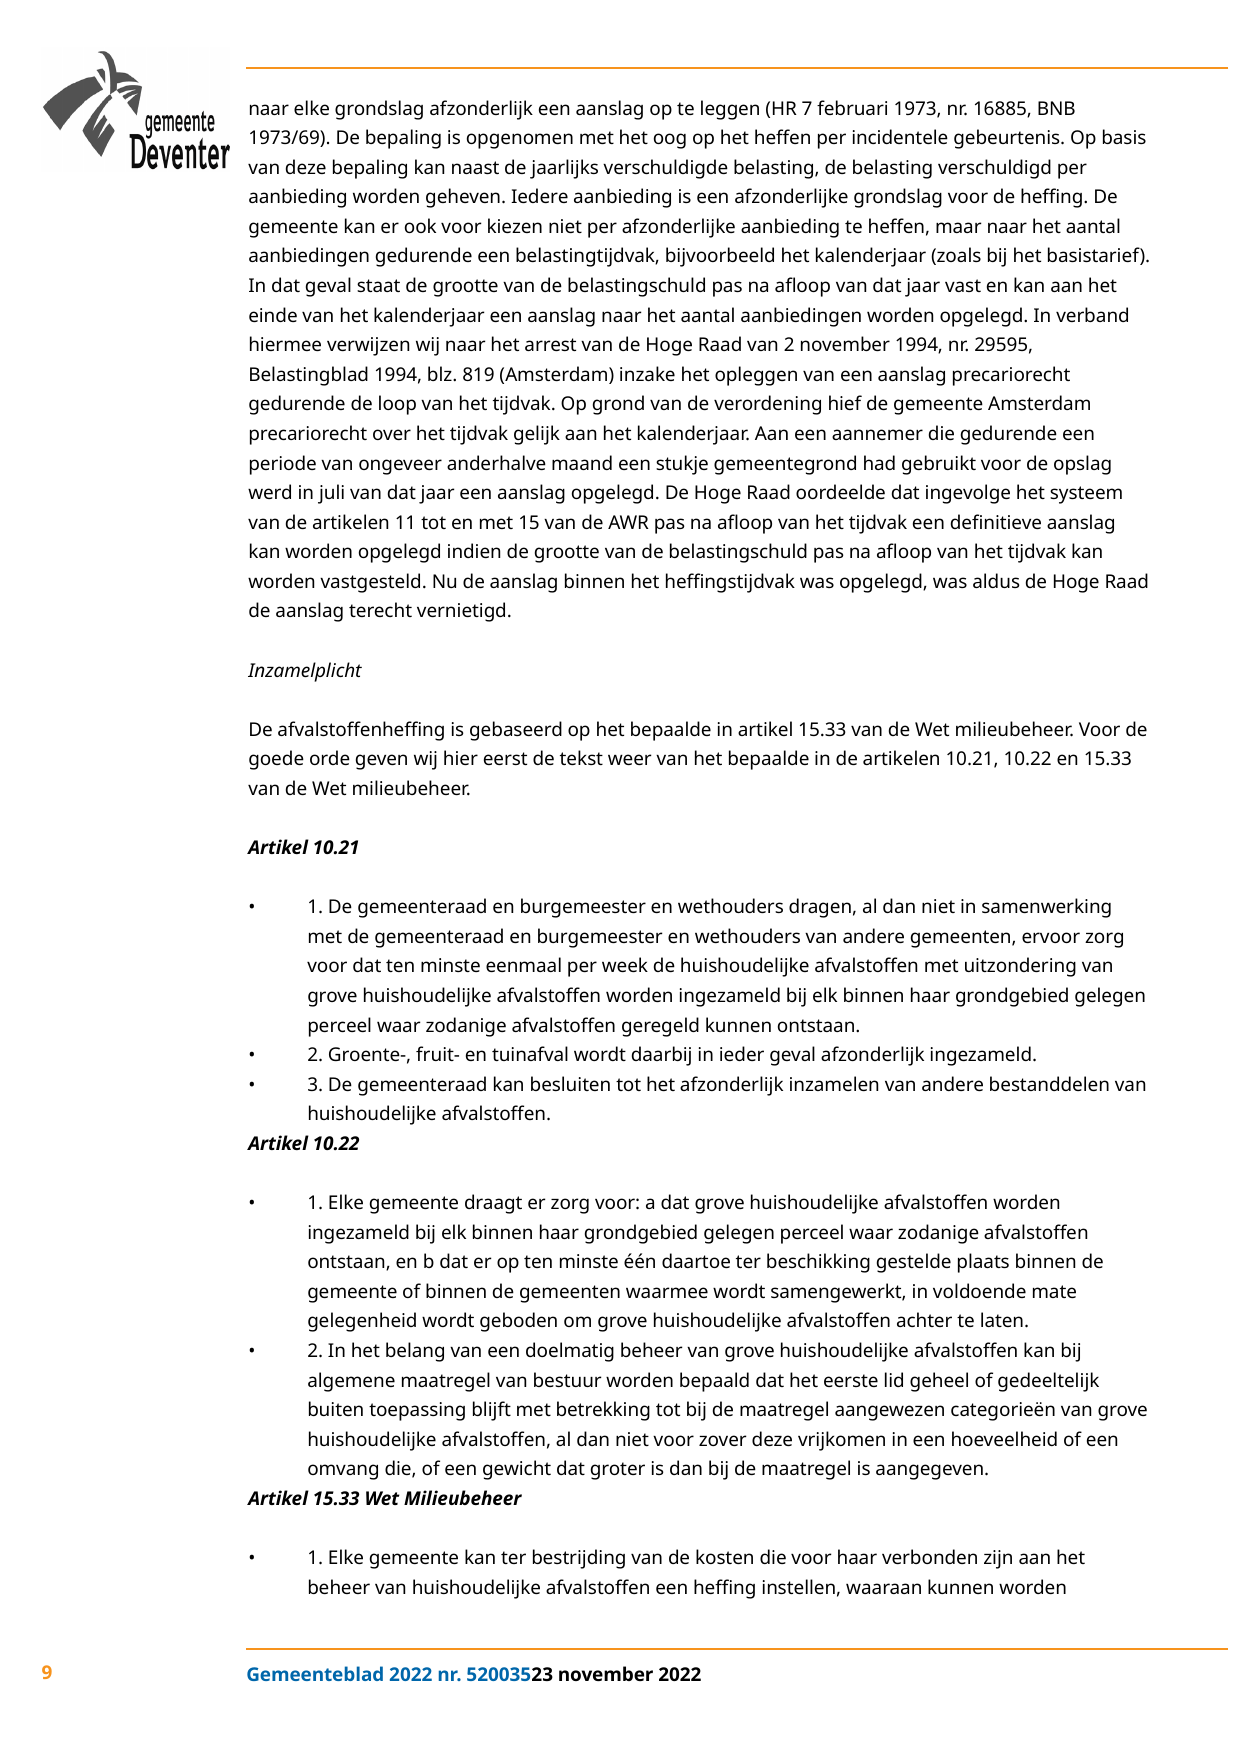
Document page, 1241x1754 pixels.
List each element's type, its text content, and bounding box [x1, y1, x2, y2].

list 1. Elke gemeente draagt er zorg voor: a dat grove huishoudelijke afvalstoffen worden ingezameld bij elk binnen haar grondgebied gelegen perceel waar zodanige afvalstoffen ontstaan, en b dat er op ten minste één daartoe ter beschikking gestelde plaats binnen de gemeente of binnen de gemeenten waarmee wordt samengewerkt, in voldoende mate gelegenheid wordt geboden om grove huishoudelijke afvalstoffen achter te laten. [248, 1189, 1152, 1333]
list 1. De gemeenteraad en burgemeester en wethouders dragen, al dan niet in samenwerking met de gemeenteraad en burgemeester en wethouders van andere gemeenten, ervoor zorg voor dat ten minste eenmaal per week de huishoudelijke afvalstoffen met uitzondering van grove huishoudelijke afvalstoffen worden ingezameld bij elk binnen haar grondgebied gelegen perceel waar zodanige afvalstoffen geregeld kunnen ontstaan. [248, 893, 1152, 1038]
text Artikel 10.21 [248, 834, 1152, 860]
text Inzamelplicht [248, 657, 1152, 683]
text naar elke grondslag afzonderlijk een aanslag op te leggen (HR 7 februari 1973, nr. 16885, BNB 1973/69). De bepaling is opgenomen met het oog op het heffen per incidentele gebeurtenis. Op basis van deze bepaling kan naast de jaarlijks verschuldigde belasting, de belasting verschuldigd per aanbieding worden geheven. Iedere aanbieding is een afzonderlijke grondslag voor de heffing. De gemeente kan er ook voor kiezen niet per afzonderlijke aanbieding te heffen, maar naar het aantal aanbiedingen gedurende een belastingtijdvak, bijvoorbeeld het kalenderjaar (zoals bij het basistarief). In dat geval staat de grootte van de belastingschuld pas na afloop van dat jaar vast en kan aan het einde van het kalenderjaar een aanslag naar het aantal aanbiedingen worden opgelegd. In verband hiermee verwijzen wij naar het arrest van de Hoge Raad van 2 november 1994, nr. 29595, Belastingblad 1994, blz. 819 (Amsterdam) inzake het opleggen van een aanslag precariorecht gedurende de loop van het tijdvak. Op grond van de verordening hief de gemeente Amsterdam precariorecht over het tijdvak gelijk aan het kalenderjaar. Aan een aannemer die gedurende een periode van ongeveer anderhalve maand een stukje gemeentegrond had gebruikt voor de opslag werd in juli van dat jaar een aanslag opgelegd. De Hoge Raad oordeelde dat ingevolge het systeem van de artikelen 11 tot en met 15 van de AWR pas na afloop van het tijdvak een definitieve aanslag kan worden opgelegd indien de grootte van de belastingschuld pas na afloop van het tijdvak kan worden vastgesteld. Nu de aanslag binnen het heffingstijdvak was opgelegd, was aldus de Hoge Raad de aanslag terecht vernietigd. [248, 95, 1152, 623]
picture [41, 47, 231, 172]
text Artikel 10.22 [248, 1130, 1152, 1156]
text Artikel 15.33 Wet Milieubeheer [248, 1485, 1152, 1511]
list 3. De gemeenteraad kan besluiten tot het afzonderlijk inzamelen van andere bestanddelen van huishoudelijke afvalstoffen. [248, 1071, 1152, 1126]
list 2. In het belang van een doelmatig beheer van grove huishoudelijke afvalstoffen kan bij algemene maatregel van bestuur worden bepaald dat het eerste lid geheel of gedeeltelijk buiten toepassing blijft met betrekking tot bij de maatregel aangewezen categorieën van grove huishoudelijke afvalstoffen, al dan niet voor zover deze vrijkomen in een hoeveelheid of een omvang die, of een gewicht dat groter is dan bij de maatregel is aangegeven. [248, 1337, 1152, 1481]
list 1. Elke gemeente kan ter bestrijding van de kosten die voor haar verbonden zijn aan het beheer van huishoudelijke afvalstoffen een heffing instellen, waaraan kunnen worden [248, 1544, 1152, 1600]
text De afvalstoffenheffing is gebaseerd op het bepaalde in artikel 15.33 van de Wet milieubeheer. Voor de goede orde geven wij hier eerst de tekst weer van het bepaalde in de artikelen 10.21, 10.22 en 15.33 van de Wet milieubeheer. [248, 716, 1152, 801]
list 2. Groente-, fruit- en tuinafval wordt daarbij in ieder geval afzonderlijk ingezameld. [248, 1041, 1152, 1067]
